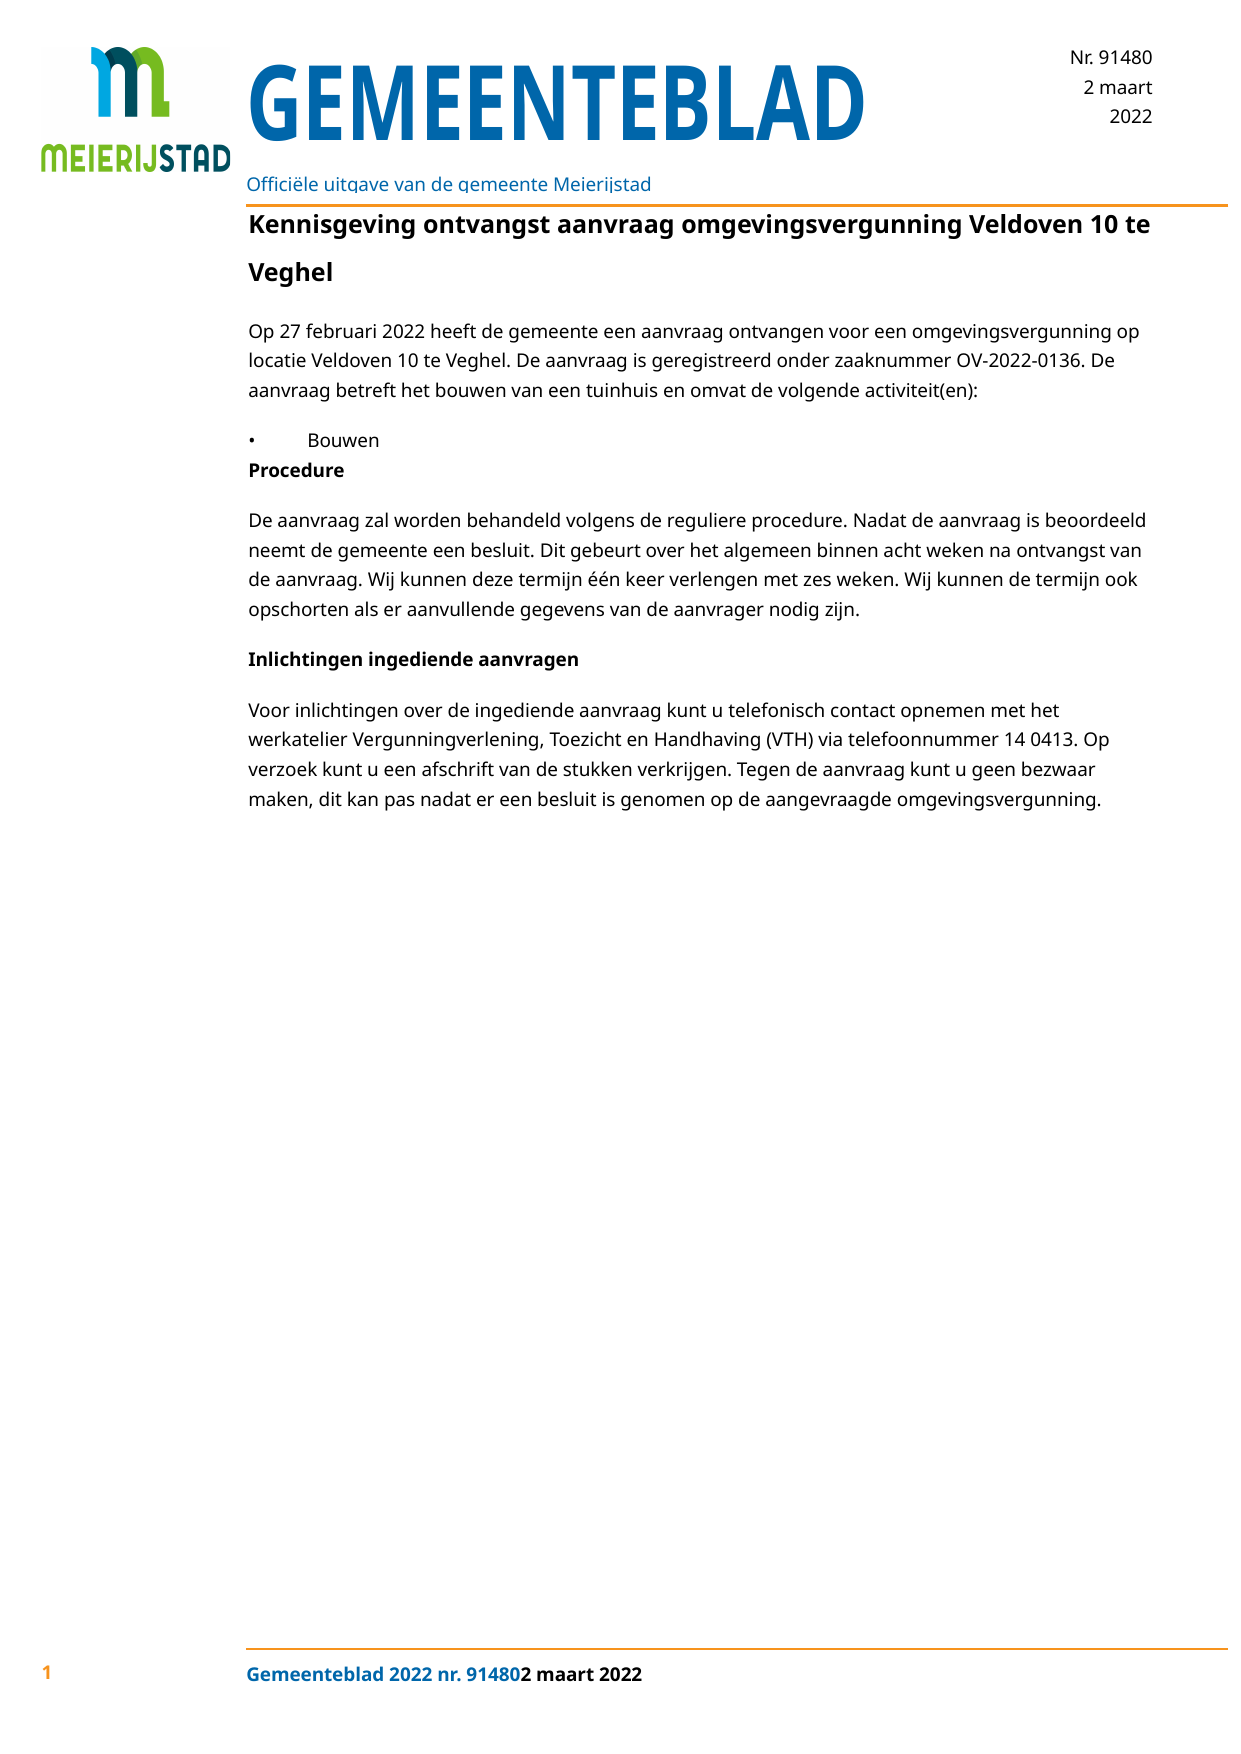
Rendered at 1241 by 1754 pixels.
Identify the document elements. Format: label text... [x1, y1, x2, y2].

text Procedure [248, 457, 1152, 483]
text Op 27 februari 2022 heeft de gemeente een aanvraag ontvangen voor een omgevingsvergunning op locatie Veldoven 10 te Veghel. De aanvraag is geregistreerd onder zaaknummer OV-2022-0136. De aanvraag betreft het bouwen van een tuinhuis en omvat de volgende activiteit(en): [248, 318, 1152, 403]
list Bouwen [248, 427, 1152, 453]
picture [41, 47, 231, 172]
text De aanvraag zal worden behandeld volgens de reguliere procedure. Nadat de aanvraag is beoordeeld neemt de gemeente een besluit. Dit gebeurt over het algemeen binnen acht weken na ontvangst van de aanvraag. Wij kunnen deze termijn één keer verlengen met zes weken. Wij kunnen de termijn ook opschorten als er aanvullende gegevens van de aanvrager nodig zijn. [248, 507, 1152, 622]
text Kennisgeving ontvangst aanvraag omgevingsvergunning Veldoven 10 te Veghel [248, 207, 1152, 288]
text Voor inlichtingen over de ingediende aanvraag kunt u telefonisch contact opnemen met het werkatelier Vergunningverlening, Toezicht en Handhaving (VTH) via telefoonnummer 14 0413. Op verzoek kunt u een afschrift van de stukken verkrijgen. Tegen de aanvraag kunt u geen bezwaar maken, dit kan pas nadat er een besluit is genomen op de aangevraagde omgevingsvergunning. [248, 697, 1152, 812]
text Inlichtingen ingediende aanvragen [248, 647, 1152, 672]
